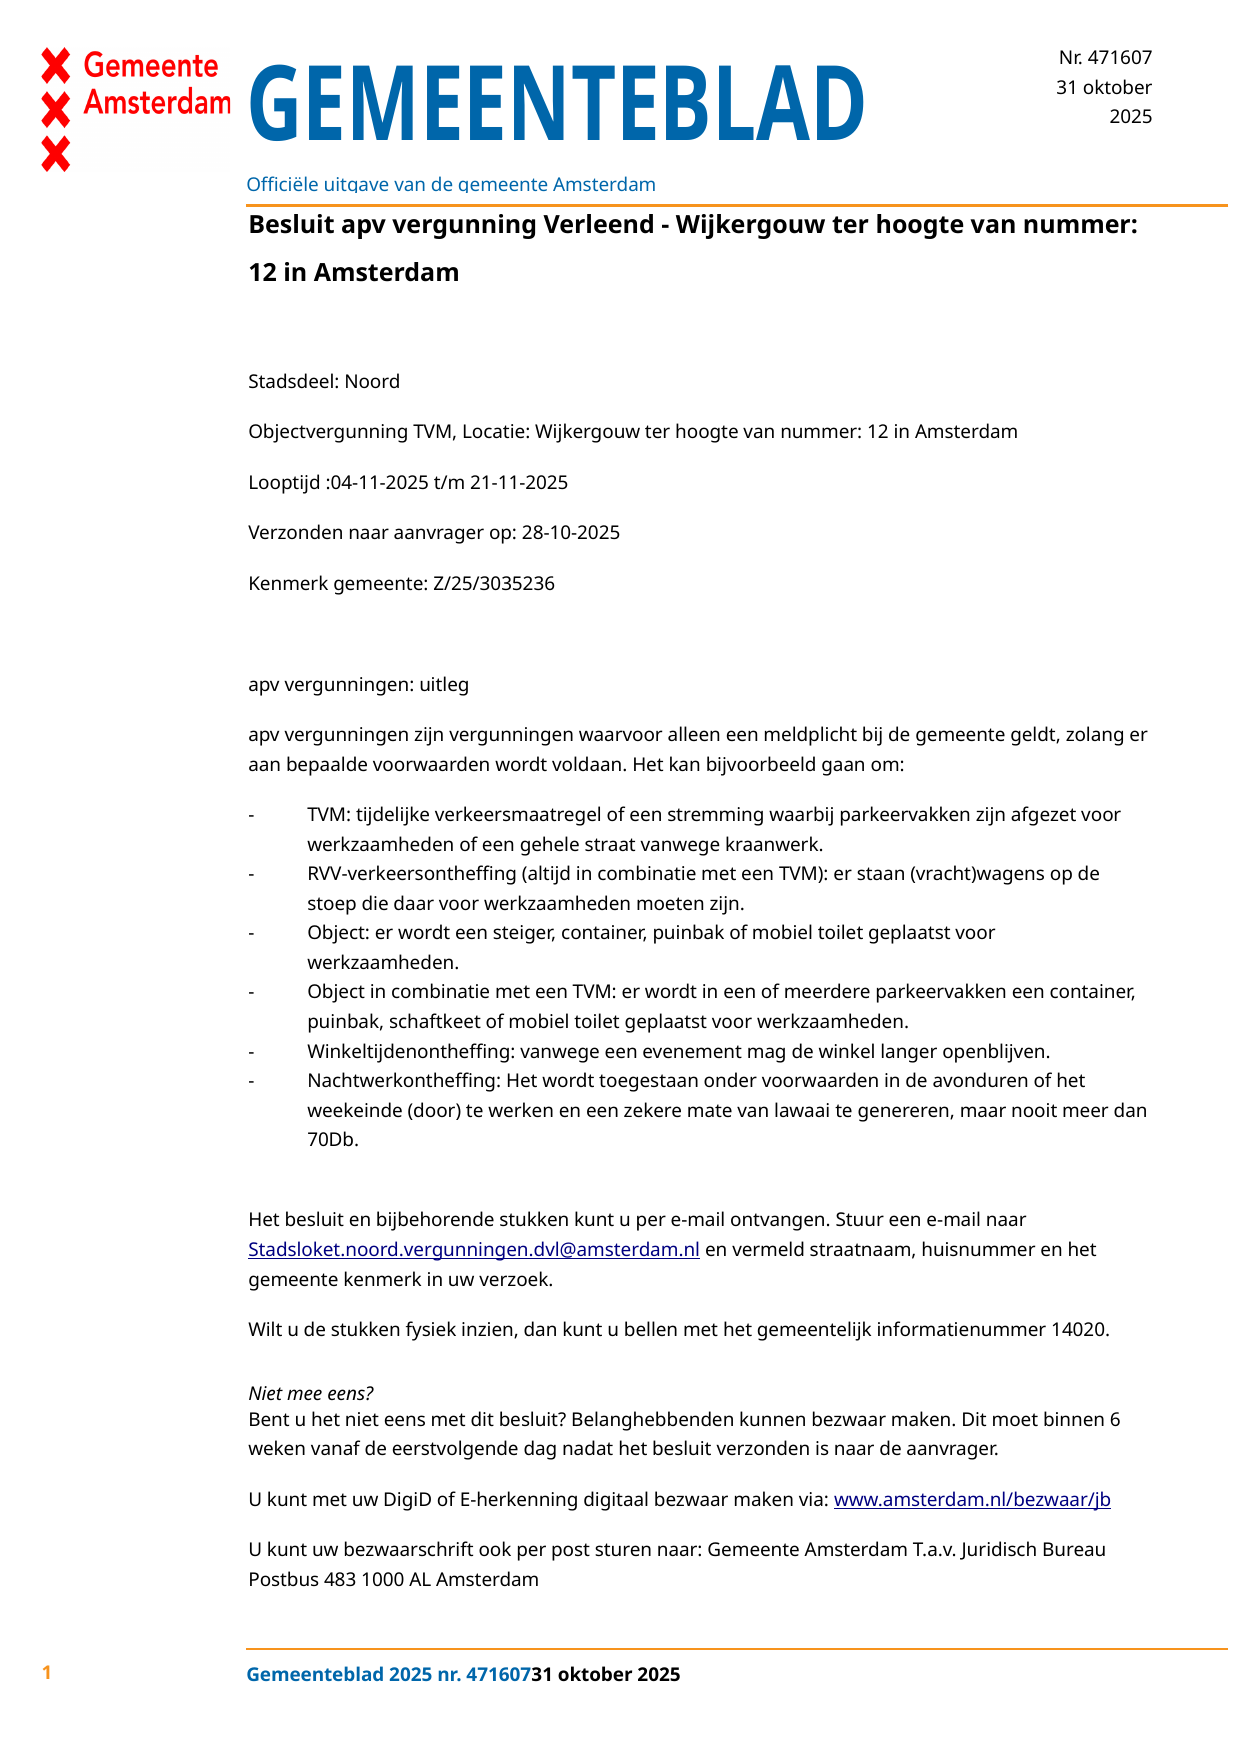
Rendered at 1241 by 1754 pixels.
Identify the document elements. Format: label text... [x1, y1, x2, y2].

text Verzonden naar aanvrager op: 28-10-2025 [248, 519, 1152, 545]
list Object in combinatie met een TVM: er wordt in een of meerdere parkeervakken een container, puinbak, schaftkeet of mobiel toilet geplaatst voor werkzaamheden. [248, 979, 1152, 1034]
text Stadsdeel: Noord [248, 368, 1152, 394]
text U kunt met uw DigiD of E-herkenning digitaal bezwaar maken via: www.amsterdam.nl/bezwaar/jb [248, 1486, 1152, 1512]
list Winkeltijdenontheffing: vanwege een evenement mag de winkel langer openblijven. [248, 1038, 1152, 1064]
text U kunt uw bezwaarschrift ook per post sturen naar: Gemeente Amsterdam T.a.v. Juridisch Bureau Postbus 483 1000 AL Amsterdam [248, 1536, 1152, 1592]
text Niet mee eens? [248, 1380, 1152, 1406]
list RVV-verkeersontheffing (altijd in combinatie met een TVM): er staan (vracht)wagens op de stoep die daar voor werkzaamheden moeten zijn. [248, 860, 1152, 916]
text Looptijd :04-11-2025 t/m 21-11-2025 [248, 469, 1152, 495]
text apv vergunningen zijn vergunningen waarvoor alleen een meldplicht bij de gemeente geldt, zolang er aan bepaalde voorwaarden wordt voldaan. Het kan bijvoorbeeld gaan om: [248, 721, 1152, 777]
text Wilt u de stukken fysiek inzien, dan kunt u bellen met het gemeentelijk informatienummer 14020. [248, 1316, 1152, 1342]
text apv vergunningen: uitleg [248, 671, 1152, 697]
text Bent u het niet eens met dit besluit? Belanghebbenden kunnen bezwaar maken. Dit moet binnen 6 weken vanaf de eerstvolgende dag nadat het besluit verzonden is naar de aanvrager. [248, 1406, 1152, 1461]
list Nachtwerkontheffing: Het wordt toegestaan onder voorwaarden in de avonduren of het weekeinde (door) te werken en een zekere mate van lawaai te genereren, maar nooit meer dan 70Db. [248, 1067, 1152, 1152]
picture [41, 47, 231, 172]
list Object: er wordt een steiger, container, puinbak of mobiel toilet geplaatst voor werkzaamheden. [248, 919, 1152, 975]
text Kenmerk gemeente: Z/25/3035236 [248, 570, 1152, 596]
list TVM: tijdelijke verkeersmaatregel of een stremming waarbij parkeervakken zijn afgezet voor werkzaamheden of een gehele straat vanwege kraanwerk. [248, 801, 1152, 857]
text Het besluit en bijbehorende stukken kunt u per e-mail ontvangen. Stuur een e-mail naar Stadsloket.noord.vergunningen.dvl@amsterdam.nl en vermeld straatnaam, huisnummer en het gemeente kenmerk in uw verzoek. [248, 1207, 1152, 1292]
text Besluit apv vergunning Verleend - Wijkergouw ter hoogte van nummer: 12 in Amsterdam [248, 207, 1152, 288]
text Objectvergunning TVM, Locatie: Wijkergouw ter hoogte van nummer: 12 in Amsterdam [248, 419, 1152, 444]
